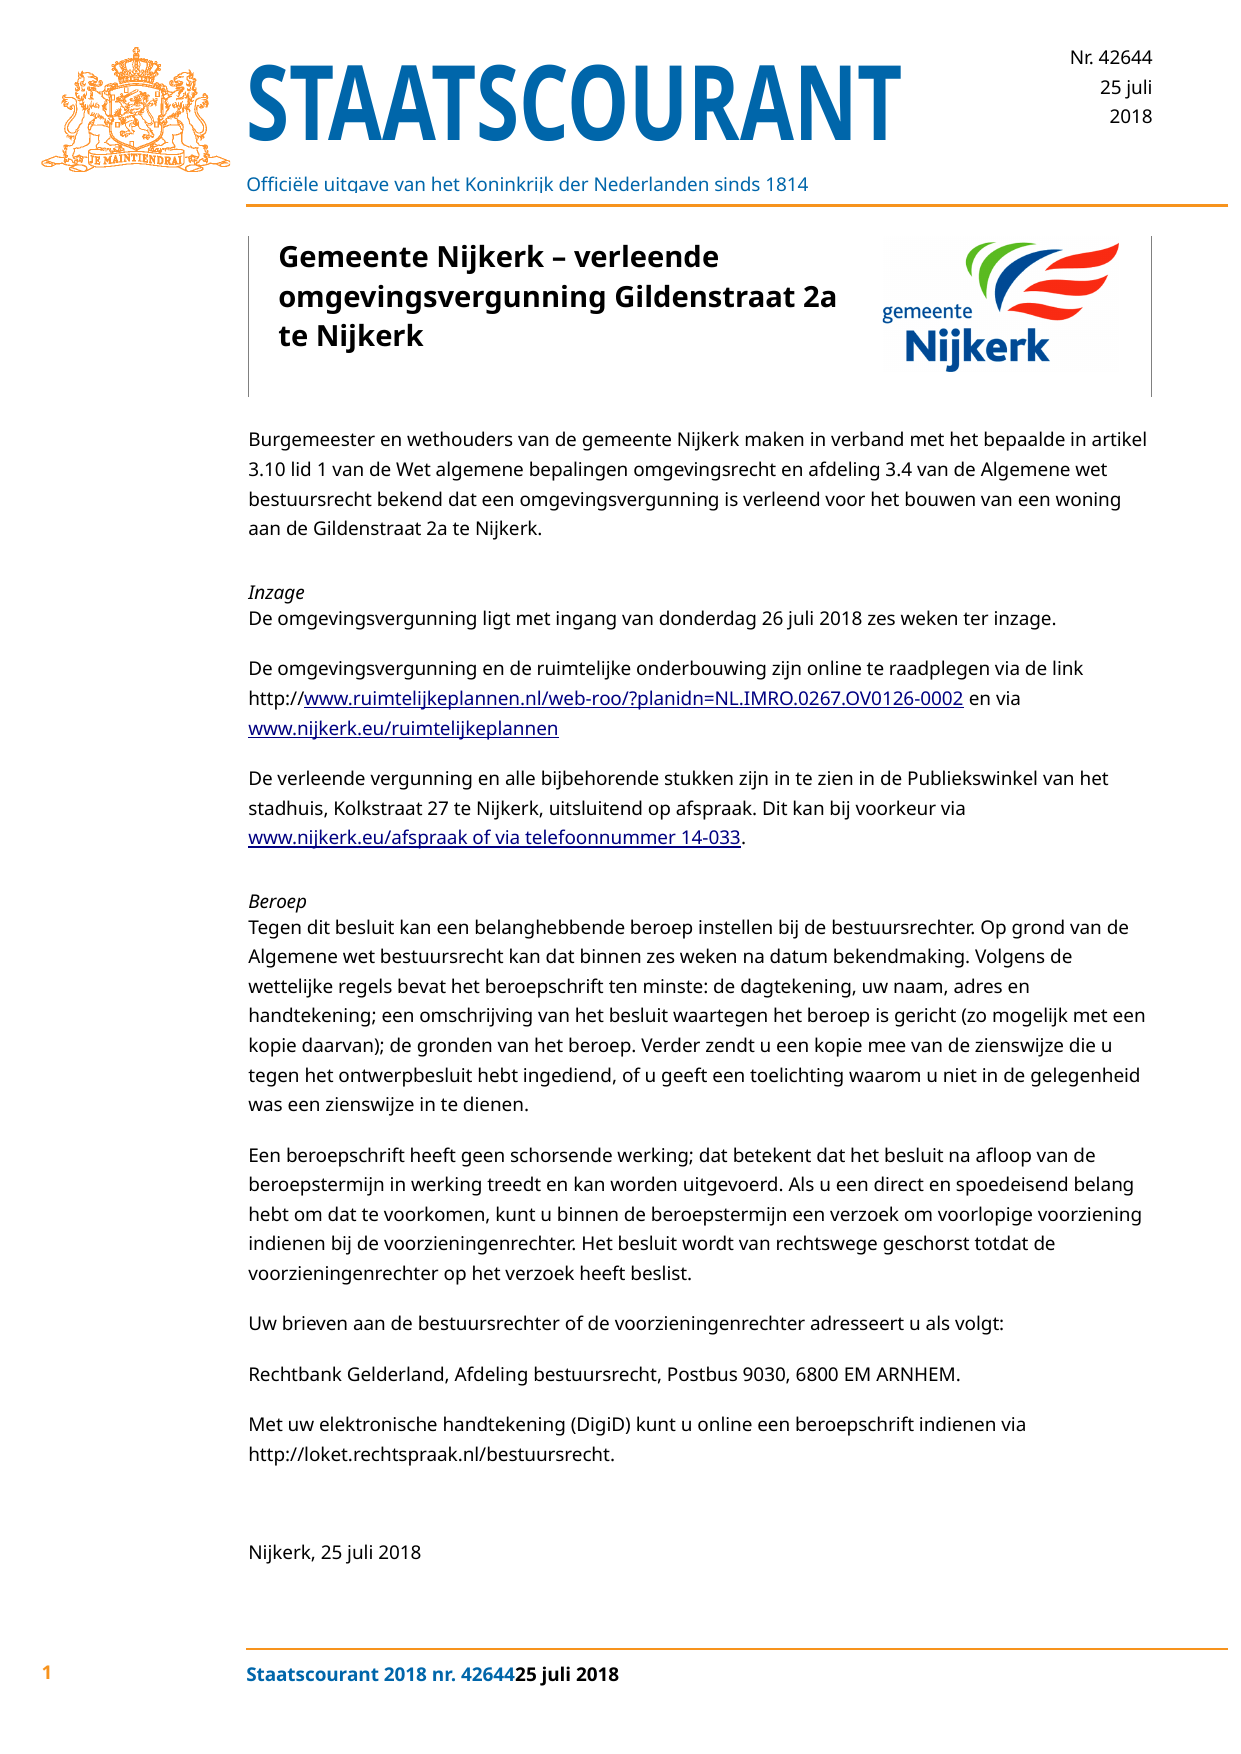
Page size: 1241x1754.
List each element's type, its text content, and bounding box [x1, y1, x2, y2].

text De omgevingsvergunning ligt met ingang van donderdag 26 juli 2018 zes weken ter inzage. [248, 605, 1152, 631]
text Uw brieven aan de bestuursrechter of de voorzieningenrechter adresseert u als volgt: [248, 1311, 1152, 1336]
text Tegen dit besluit kan een belanghebbende beroep instellen bij de bestuursrechter. Op grond van de Algemene wet bestuursrecht kan dat binnen zes weken na datum bekendmaking. Volgens de wettelijke regels bevat het beroepschrift ten minste: de dagtekening, uw naam, adres en handtekening; een omschrijving van het besluit waartegen het beroep is gericht (zo mogelijk met een kopie daarvan); de gronden van het beroep. Verder zendt u een kopie mee van de zienswijze die u tegen het ontwerpbesluit hebt ingediend, of u geeft een toelichting waarom u niet in de gelegenheid was een zienswijze in te dienen. [248, 914, 1152, 1117]
text Burgemeester en wethouders van de gemeente Nijkerk maken in verband met het bepaalde in artikel 3.10 lid 1 van de Wet algemene bepalingen omgevingsrecht en afdeling 3.4 van de Algemene wet bestuursrecht bekend dat een omgevingsvergunning is verleend voor het bouwen van een woning aan de Gildenstraat 2a te Nijkerk. [248, 427, 1152, 541]
text Nijkerk, 25 juli 2018 [248, 1539, 1152, 1565]
text Rechtbank Gelderland, Afdeling bestuursrecht, Postbus 9030, 6800 EM ARNHEM. [248, 1361, 1152, 1387]
table_header [850, 236, 1151, 397]
picture [882, 236, 1119, 372]
text Met uw elektronische handtekening (DigiD) kunt u online een beroepschrift indienen via http://loket.rechtspraak.nl/bestuursrecht. [248, 1411, 1152, 1467]
table_header Gemeente Nijkerk – verleende omgevingsvergunning Gildenstraat 2a te Nijkerk [249, 236, 850, 397]
text Een beroepschrift heeft geen schorsende werking; dat betekent dat het besluit na afloop van de beroepstermijn in werking treedt en kan worden uitgevoerd. Als u een direct en spoedeisend belang hebt om dat te voorkomen, kunt u binnen de beroepstermijn een verzoek om voorlopige voorziening indienen bij de voorzieningenrechter. Het besluit wordt van rechtswege geschorst totdat de voorzieningenrechter op het verzoek heeft beslist. [248, 1142, 1152, 1286]
picture [41, 47, 231, 172]
text Inzage [248, 579, 1152, 605]
text De verleende vergunning en alle bijbehorende stukken zijn in te zien in de Publiekswinkel van het stadhuis, Kolkstraat 27 te Nijkerk, uitsluitend op afspraak. Dit kan bij voorkeur via www.nijkerk.eu/afspraak of via telefoonnummer 14-033. [248, 765, 1152, 850]
text De omgevingsvergunning en de ruimtelijke onderbouwing zijn online te raadplegen via de link http://www.ruimtelijkeplannen.nl/web-roo/?planidn=NL.IMRO.0267.OV0126-0002 en via www.nijkerk.eu/ruimtelijkeplannen [248, 656, 1152, 740]
text Beroep [248, 888, 1152, 914]
